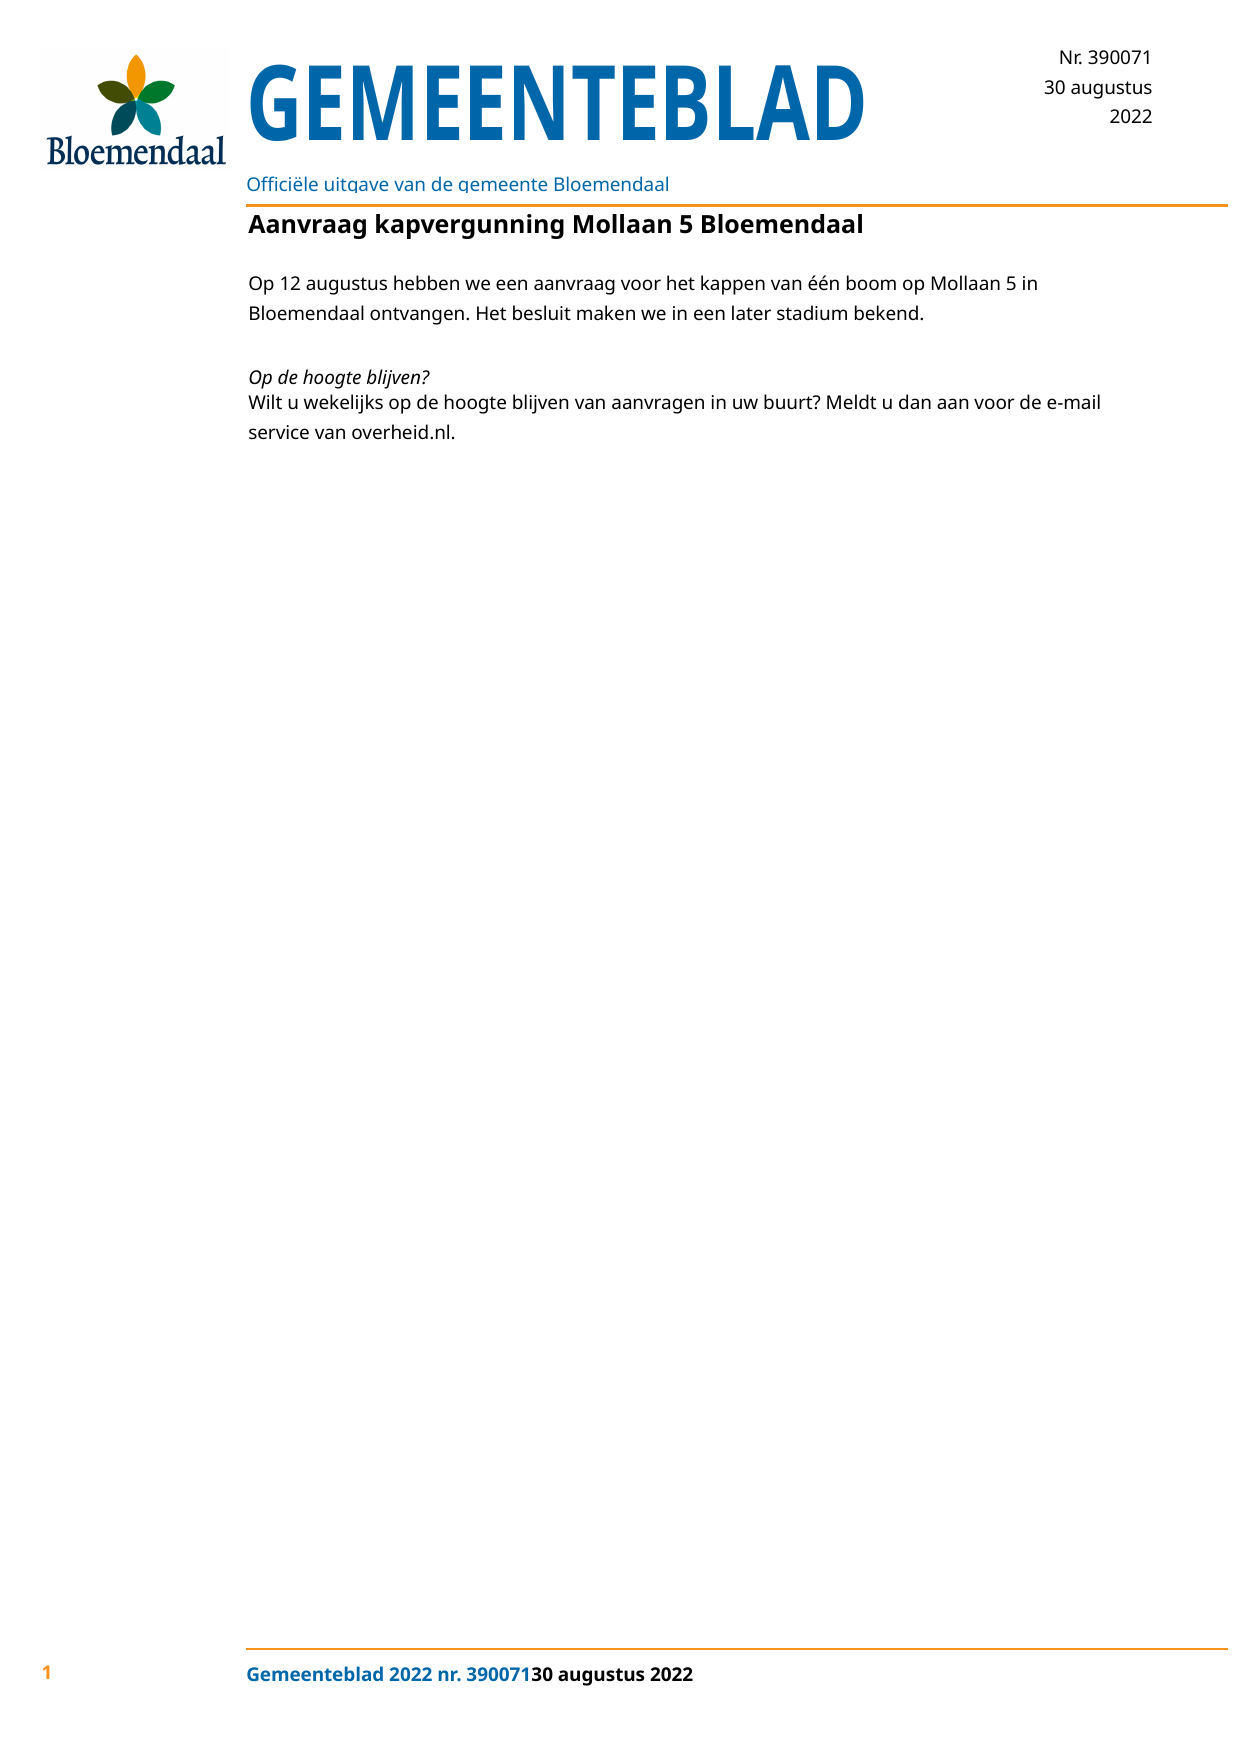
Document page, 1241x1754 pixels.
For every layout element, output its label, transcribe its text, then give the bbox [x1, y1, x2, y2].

picture [41, 47, 231, 172]
text Op de hoogte blijven? [248, 364, 1152, 389]
text Aanvraag kapvergunning Mollaan 5 Bloemendaal [248, 207, 1152, 241]
text Wilt u wekelijks op de hoogte blijven van aanvragen in uw buurt? Meldt u dan aan voor de e-mail service van overheid.nl. [248, 389, 1152, 445]
text Op 12 augustus hebben we een aanvraag voor het kappen van één boom op Mollaan 5 in Bloemendaal ontvangen. Het besluit maken we in een later stadium bekend. [248, 270, 1152, 326]
